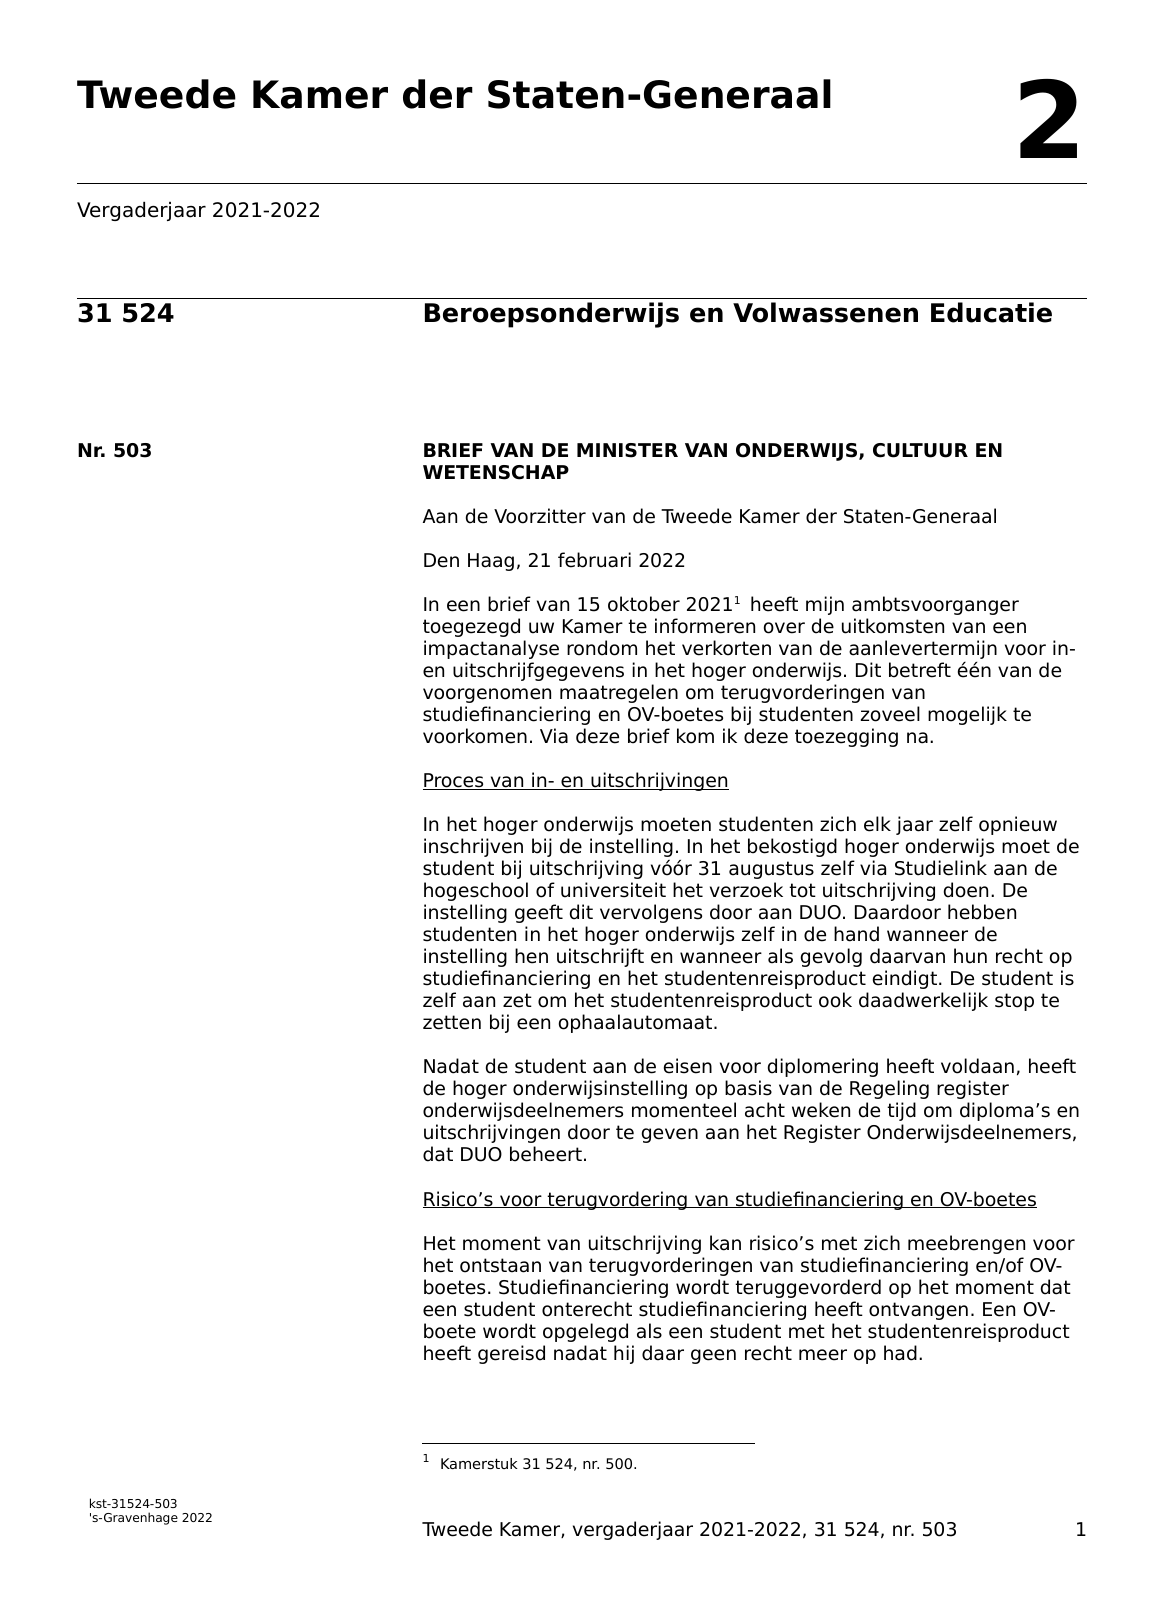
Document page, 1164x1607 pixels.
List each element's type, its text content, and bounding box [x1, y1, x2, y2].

text kst-31524-503 [88, 1497, 323, 1511]
table_header 2 [886, 59, 1087, 183]
subtitle Proces van in- en uitschrijvingen [422, 770, 1087, 792]
subtitle 31 524 Beroepsonderwijs en Volwassenen Educatie [77, 299, 1087, 329]
text In het hoger onderwijs moeten studenten zich elk jaar zelf opnieuw inschrijven bij de instelling. In het bekostigd hoger onderwijs moet de student bij uitschrijving vóór 31 augustus zelf via Studielink aan de hogeschool of universiteit het verzoek tot uitschrijving doen. De instelling geeft dit vervolgens door aan DUO. Daardoor hebben studenten in het hoger onderwijs zelf in de hand wanneer de instelling hen uitschrijft en wanneer als gevolg daarvan hun recht op studiefinanciering en het studentenreisproduct eindigt. De student is zelf aan zet om het studentenreisproduct ook daadwerkelijk stop te zetten bij een ophaalautomaat. [422, 814, 1087, 1034]
text Het moment van uitschrijving kan risico’s met zich meebrengen voor het ontstaan van terugvorderingen van studiefinanciering en/of OV-boetes. Studiefinanciering wordt teruggevorderd op het moment dat een student onterecht studiefinanciering heeft ontvangen. Een OV-boete wordt opgelegd als een student met het studentenreisproduct heeft gereisd nadat hij daar geen recht meer op had. [422, 1233, 1087, 1364]
text 's-Gravenhage 2022 [88, 1511, 323, 1525]
subtitle Nr. 503 BRIEF VAN DE MINISTER VAN ONDERWIJS, CULTUUR EN WETENSCHAP [77, 440, 1087, 484]
text Nadat de student aan de eisen voor diplomering heeft voldaan, heeft de hoger onderwijsinstelling op basis van de Regeling register onderwijsdeelnemers momenteel acht weken de tijd om diploma’s en uitschrijvingen door te geven aan het Register Onderwijsdeelnemers, dat DUO beheert. [422, 1056, 1087, 1166]
text In een brief van 15 oktober 2021 heeft mijn ambtsvoorganger toegezegd uw Kamer te informeren over de uitkomsten van een impactanalyse rondom het verkorten van de aanlevertermijn voor in- en uitschrijfgegevens in het hoger onderwijs. Dit betreft één van de voorgenomen maatregelen om terugvorderingen van studiefinanciering en OV-boetes bij studenten zoveel mogelijk te voorkomen. Via deze brief kom ik deze toezegging na. [422, 594, 1087, 748]
text Kamerstuk 31 524, nr. 500. [422, 1452, 1087, 1474]
table_cell Vergaderjaar 2021-2022 [77, 184, 1087, 298]
subtitle Risico’s voor terugvordering van studiefinanciering en OV-boetes [422, 1188, 1087, 1210]
text Aan de Voorzitter van de Tweede Kamer der Staten-Generaal [422, 506, 1087, 528]
text Den Haag, 21 februari 2022 [422, 550, 1087, 572]
table_header Tweede Kamer der Staten-Generaal [77, 59, 886, 183]
